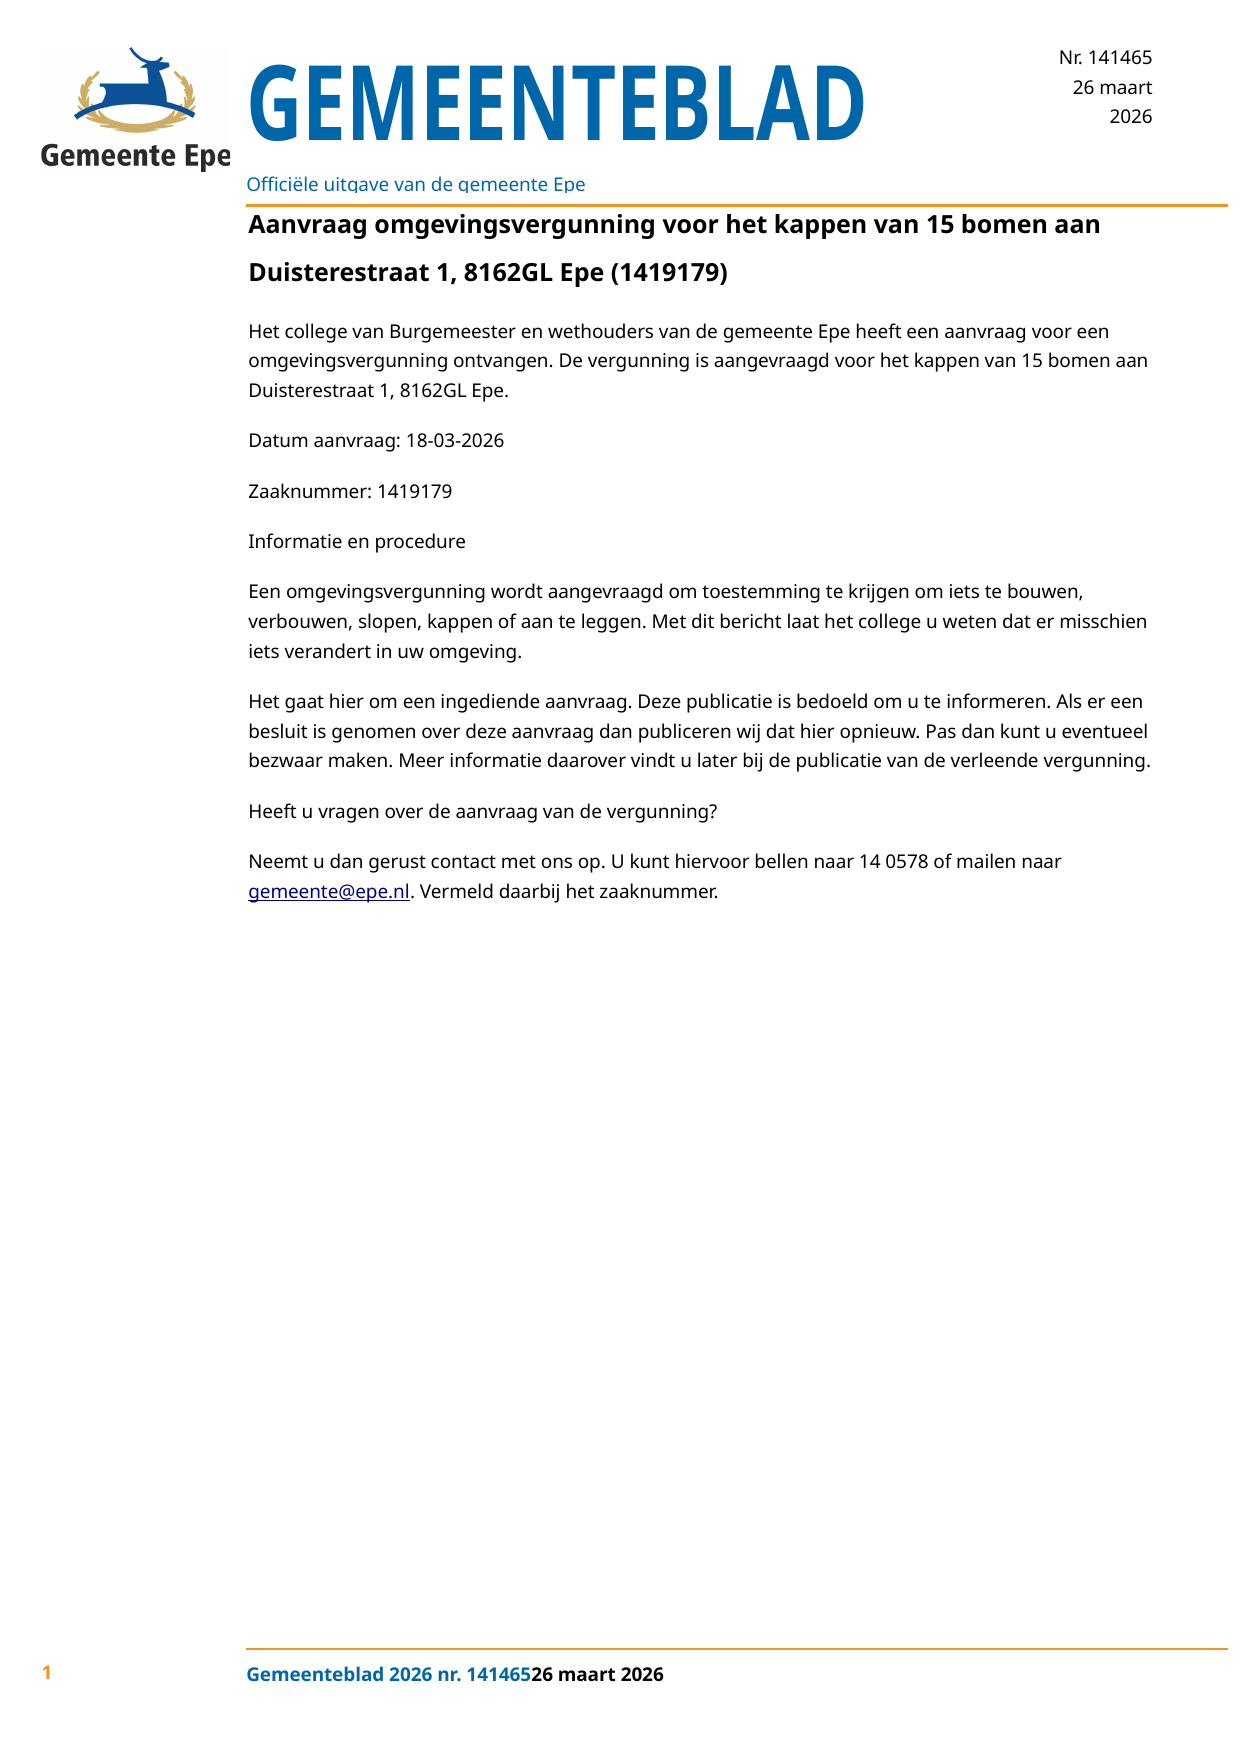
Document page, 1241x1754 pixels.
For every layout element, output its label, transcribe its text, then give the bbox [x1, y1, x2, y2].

text Informatie en procedure [248, 528, 1152, 554]
text Het gaat hier om een ingediende aanvraag. Deze publicatie is bedoeld om u te informeren. Als er een besluit is genomen over deze aanvraag dan publiceren wij dat hier opnieuw. Pas dan kunt u eventueel bezwaar maken. Meer informatie daarover vindt u later bij de publicatie van de verleende vergunning. [248, 688, 1152, 773]
text Het college van Burgemeester en wethouders van de gemeente Epe heeft een aanvraag voor een omgevingsvergunning ontvangen. De vergunning is aangevraagd voor het kappen van 15 bomen aan Duisterestraat 1, 8162GL Epe. [248, 318, 1152, 403]
text Aanvraag omgevingsvergunning voor het kappen van 15 bomen aan Duisterestraat 1, 8162GL Epe (1419179) [248, 207, 1152, 288]
picture [41, 47, 231, 172]
text Een omgevingsvergunning wordt aangevraagd om toestemming te krijgen om iets te bouwen, verbouwen, slopen, kappen of aan te leggen. Met dit bericht laat het college u weten dat er misschien iets verandert in uw omgeving. [248, 579, 1152, 664]
text Zaaknummer: 1419179 [248, 478, 1152, 504]
text Datum aanvraag: 18-03-2026 [248, 427, 1152, 453]
text Heeft u vragen over de aanvraag van de vergunning? [248, 798, 1152, 824]
text Neemt u dan gerust contact met ons op. U kunt hiervoor bellen naar 14 0578 of mailen naar gemeente@epe.nl. Vermeld daarbij het zaaknummer. [248, 848, 1152, 904]
